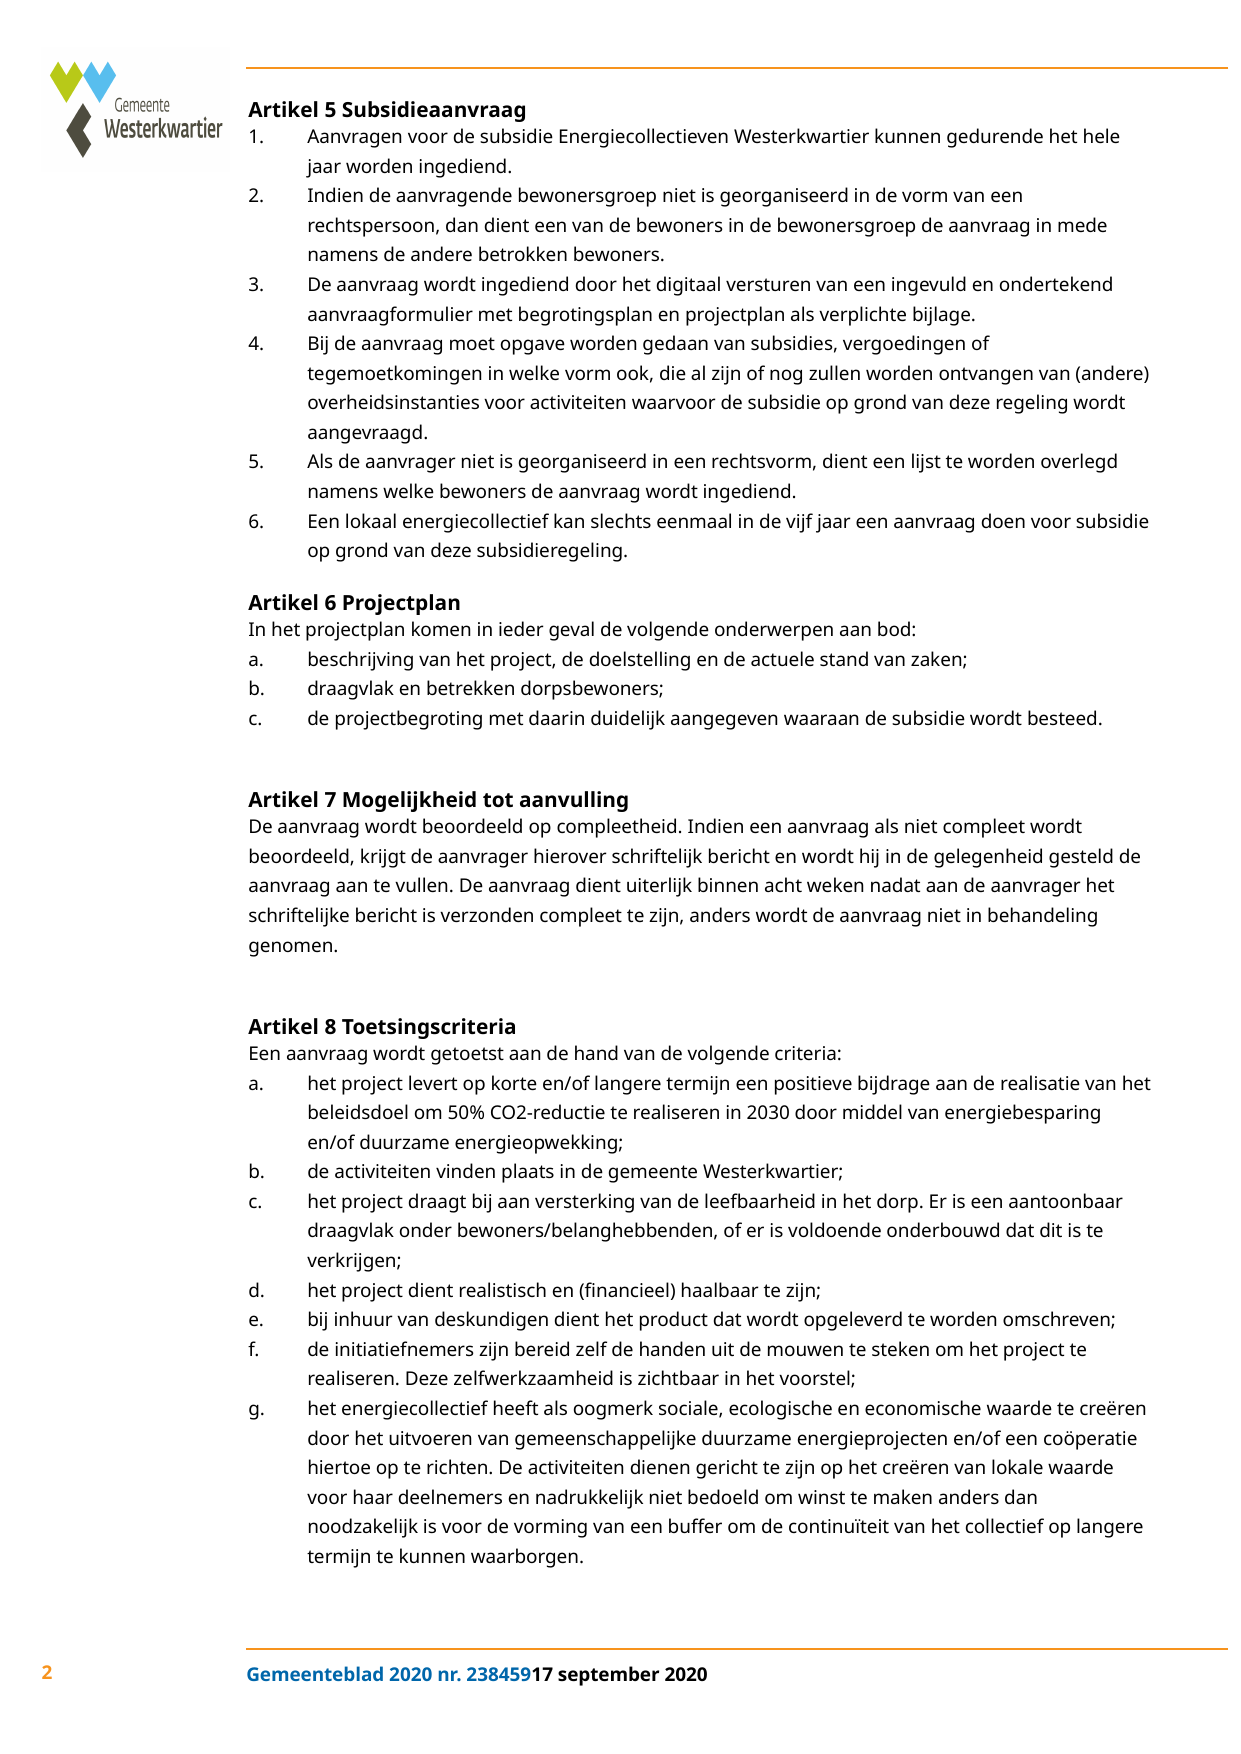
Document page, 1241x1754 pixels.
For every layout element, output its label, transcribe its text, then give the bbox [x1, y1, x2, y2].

list Als de aanvrager niet is georganiseerd in een rechtsvorm, dient een lijst te worden overlegd namens welke bewoners de aanvraag wordt ingediend. [248, 449, 1152, 504]
list bij inhuur van deskundigen dient het product dat wordt opgeleverd te worden omschreven; [248, 1306, 1152, 1332]
text Artikel 5 Subsidieaanvraag [248, 95, 1152, 123]
list de initiatiefnemers zijn bereid zelf de handen uit de mouwen te steken om het project te realiseren. Deze zelfwerkzaamheid is zichtbaar in het voorstel; [248, 1336, 1152, 1391]
list De aanvraag wordt ingediend door het digitaal versturen van een ingevuld en ondertekend aanvraagformulier met begrotingsplan en projectplan als verplichte bijlage. [248, 271, 1152, 326]
text In het projectplan komen in ieder geval de volgende onderwerpen aan bod: [248, 616, 1152, 642]
list beschrijving van het project, de doelstelling en de actuele stand van zaken; [248, 646, 1152, 672]
list het energiecollectief heeft als oogmerk sociale, ecologische en economische waarde te creëren door het uitvoeren van gemeenschappelijke duurzame energieprojecten en/of een coöperatie hiertoe op te richten. De activiteiten dienen gericht te zijn op het creëren van lokale waarde voor haar deelnemers en nadrukkelijk niet bedoeld om winst te maken anders dan noodzakelijk is voor de vorming van een buffer om de continuïteit van het collectief op langere termijn te kunnen waarborgen. [248, 1395, 1152, 1569]
list het project dient realistisch en (financieel) haalbaar te zijn; [248, 1277, 1152, 1303]
list het project levert op korte en/of langere termijn een positieve bijdrage aan de realisatie van het beleidsdoel om 50% CO2-reductie te realiseren in 2030 door middel van energiebesparing en/of duurzame energieopwekking; [248, 1070, 1152, 1155]
list de projectbegroting met daarin duidelijk aangegeven waaraan de subsidie wordt besteed. [248, 705, 1152, 731]
list Bij de aanvraag moet opgave worden gedaan van subsidies, vergoedingen of tegemoetkomingen in welke vorm ook, die al zijn of nog zullen worden ontvangen van (andere) overheidsinstanties voor activiteiten waarvoor de subsidie op grond van deze regeling wordt aangevraagd. [248, 330, 1152, 445]
list Aanvragen voor de subsidie Energiecollectieven Westerkwartier kunnen gedurende het hele jaar worden ingediend. [248, 123, 1152, 178]
list de activiteiten vinden plaats in de gemeente Westerkwartier; [248, 1158, 1152, 1184]
text Artikel 6 Projectplan [248, 588, 1152, 616]
list het project draagt bij aan versterking van de leefbaarheid in het dorp. Er is een aantoonbaar draagvlak onder bewoners/belanghebbenden, of er is voldoende onderbouwd dat dit is te verkrijgen; [248, 1188, 1152, 1273]
picture [41, 47, 231, 172]
text Artikel 7 Mogelijkheid tot aanvulling [248, 785, 1152, 813]
text Een aanvraag wordt getoetst aan de hand van de volgende criteria: [248, 1040, 1152, 1066]
list Een lokaal energiecollectief kan slechts eenmaal in de vijf jaar een aanvraag doen voor subsidie op grond van deze subsidieregeling. [248, 508, 1152, 563]
text De aanvraag wordt beoordeeld op compleetheid. Indien een aanvraag als niet compleet wordt beoordeeld, krijgt de aanvrager hierover schriftelijk bericht en wordt hij in de gelegenheid gesteld de aanvraag aan te vullen. De aanvraag dient uiterlijk binnen acht weken nadat aan de aanvrager het schriftelijke bericht is verzonden compleet te zijn, anders wordt de aanvraag niet in behandeling genomen. [248, 813, 1152, 957]
text Artikel 8 Toetsingscriteria [248, 1012, 1152, 1040]
list Indien de aanvragende bewonersgroep niet is georganiseerd in de vorm van een rechtspersoon, dan dient een van de bewoners in de bewonersgroep de aanvraag in mede namens de andere betrokken bewoners. [248, 182, 1152, 267]
list draagvlak en betrekken dorpsbewoners; [248, 675, 1152, 701]
